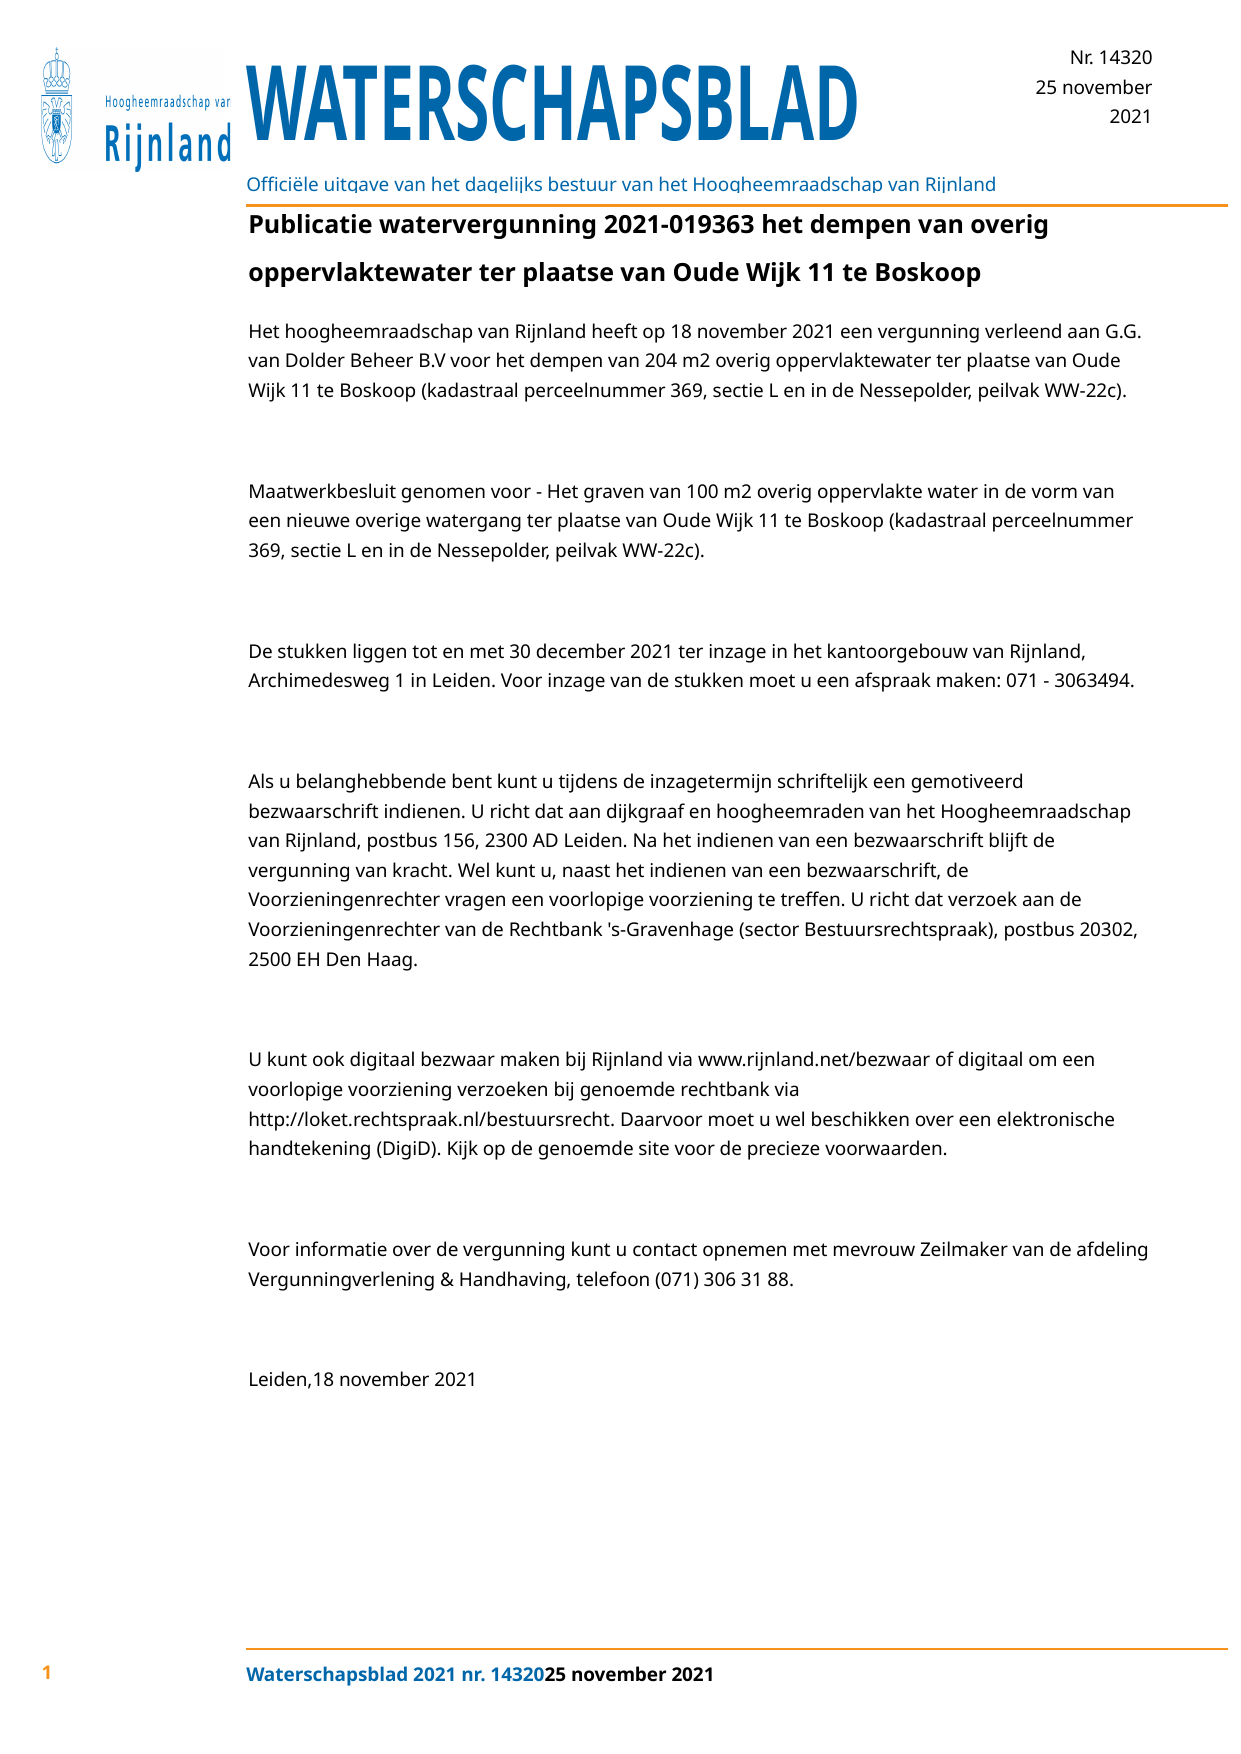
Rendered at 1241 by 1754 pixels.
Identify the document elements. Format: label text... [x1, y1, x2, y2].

text U kunt ook digitaal bezwaar maken bij Rijnland via www.rijnland.net/bezwaar of digitaal om een voorlopige voorziening verzoeken bij genoemde rechtbank via http://loket.rechtspraak.nl/bestuursrecht. Daarvoor moet u wel beschikken over een elektronische handtekening (DigiD). Kijk op de genoemde site voor de precieze voorwaarden. [248, 1047, 1152, 1161]
text De stukken liggen tot en met 30 december 2021 ter inzage in het kantoorgebouw van Rijnland, Archimedesweg 1 in Leiden. Voor inzage van de stukken moet u een afspraak maken: 071 - 3063494. [248, 638, 1152, 693]
text Als u belanghebbende bent kunt u tijdens de inzagetermijn schriftelijk een gemotiveerd bezwaarschrift indienen. U richt dat aan dijkgraaf en hoogheemraden van het Hoogheemraadschap van Rijnland, postbus 156, 2300 AD Leiden. Na het indienen van een bezwaarschrift blijft de vergunning van kracht. Wel kunt u, naast het indienen van een bezwaarschrift, de Voorzieningenrechter vragen een voorlopige voorziening te treffen. U richt dat verzoek aan de Voorzieningenrechter van de Rechtbank 's-Gravenhage (sector Bestuursrechtspraak), postbus 20302, 2500 EH Den Haag. [248, 768, 1152, 972]
text Publicatie watervergunning 2021-019363 het dempen van overig oppervlaktewater ter plaatse van Oude Wijk 11 te Boskoop [248, 207, 1152, 288]
picture [41, 47, 231, 172]
text Het hoogheemraadschap van Rijnland heeft op 18 november 2021 een vergunning verleend aan G.G. van Dolder Beheer B.V voor het dempen van 204 m2 overig oppervlaktewater ter plaatse van Oude Wijk 11 te Boskoop (kadastraal perceelnummer 369, sectie L en in de Nessepolder, peilvak WW-22c). [248, 318, 1152, 403]
text Voor informatie over de vergunning kunt u contact opnemen met mevrouw Zeilmaker van de afdeling Vergunningverlening & Handhaving, telefoon (071) 306 31 88. [248, 1236, 1152, 1292]
text Leiden,18 november 2021 [248, 1367, 1152, 1392]
text Maatwerkbesluit genomen voor - Het graven van 100 m2 overig oppervlakte water in de vorm van een nieuwe overige watergang ter plaatse van Oude Wijk 11 te Boskoop (kadastraal perceelnummer 369, sectie L en in de Nessepolder, peilvak WW-22c). [248, 478, 1152, 563]
